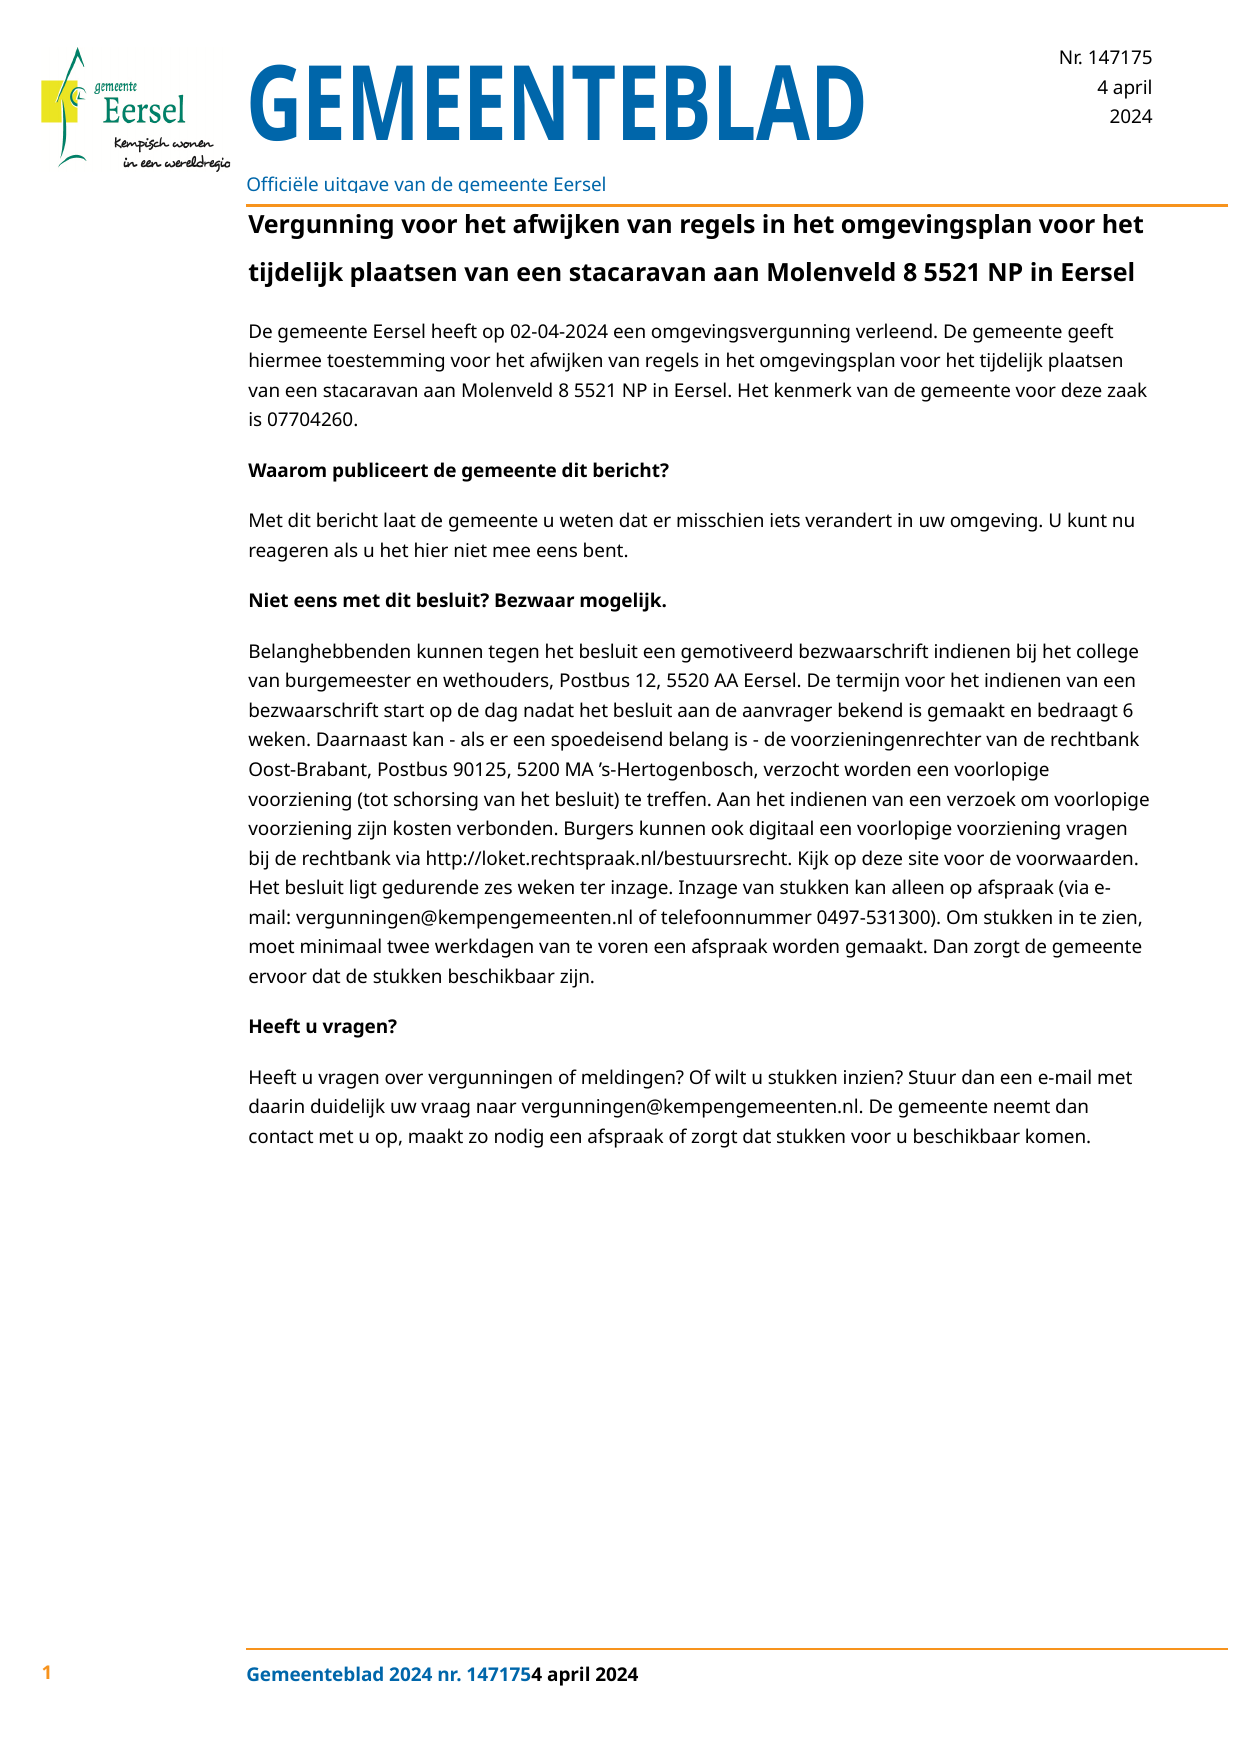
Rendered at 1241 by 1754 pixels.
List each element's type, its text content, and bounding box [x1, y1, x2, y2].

text Vergunning voor het afwijken van regels in het omgevingsplan voor het tijdelijk plaatsen van een stacaravan aan Molenveld 8 5521 NP in Eersel [248, 207, 1152, 288]
text Met dit bericht laat de gemeente u weten dat er misschien iets verandert in uw omgeving. U kunt nu reageren als u het hier niet mee eens bent. [248, 507, 1152, 563]
text Waarom publiceert de gemeente dit bericht? [248, 457, 1152, 483]
text Heeft u vragen over vergunningen of meldingen? Of wilt u stukken inzien? Stuur dan een e-mail met daarin duidelijk uw vraag naar vergunningen@kempengemeenten.nl. De gemeente neemt dan contact met u op, maakt zo nodig een afspraak of zorgt dat stukken voor u beschikbaar komen. [248, 1064, 1152, 1149]
text Heeft u vragen? [248, 1014, 1152, 1039]
text Belanghebbenden kunnen tegen het besluit een gemotiveerd bezwaarschrift indienen bij het college van burgemeester en wethouders, Postbus 12, 5520 AA Eersel. De termijn voor het indienen van een bezwaarschrift start op de dag nadat het besluit aan de aanvrager bekend is gemaakt en bedraagt 6 weken. Daarnaast kan - als er een spoedeisend belang is - de voorzieningenrechter van de rechtbank Oost-Brabant, Postbus 90125, 5200 MA ’s-Hertogenbosch, verzocht worden een voorlopige voorziening (tot schorsing van het besluit) te treffen. Aan het indienen van een verzoek om voorlopige voorziening zijn kosten verbonden. Burgers kunnen ook digitaal een voorlopige voorziening vragen bij de rechtbank via http://loket.rechtspraak.nl/bestuursrecht. Kijk op deze site voor de voorwaarden. Het besluit ligt gedurende zes weken ter inzage. Inzage van stukken kan alleen op afspraak (via e-mail: vergunningen@kempengemeenten.nl of telefoonnummer 0497-531300). Om stukken in te zien, moet minimaal twee werkdagen van te voren een afspraak worden gemaakt. Dan zorgt de gemeente ervoor dat de stukken beschikbaar zijn. [248, 638, 1152, 989]
picture [41, 47, 231, 172]
text De gemeente Eersel heeft op 02-04-2024 een omgevingsvergunning verleend. De gemeente geeft hiermee toestemming voor het afwijken van regels in het omgevingsplan voor het tijdelijk plaatsen van een stacaravan aan Molenveld 8 5521 NP in Eersel. Het kenmerk van de gemeente voor deze zaak is 07704260. [248, 318, 1152, 432]
text Niet eens met dit besluit? Bezwaar mogelijk. [248, 587, 1152, 613]
